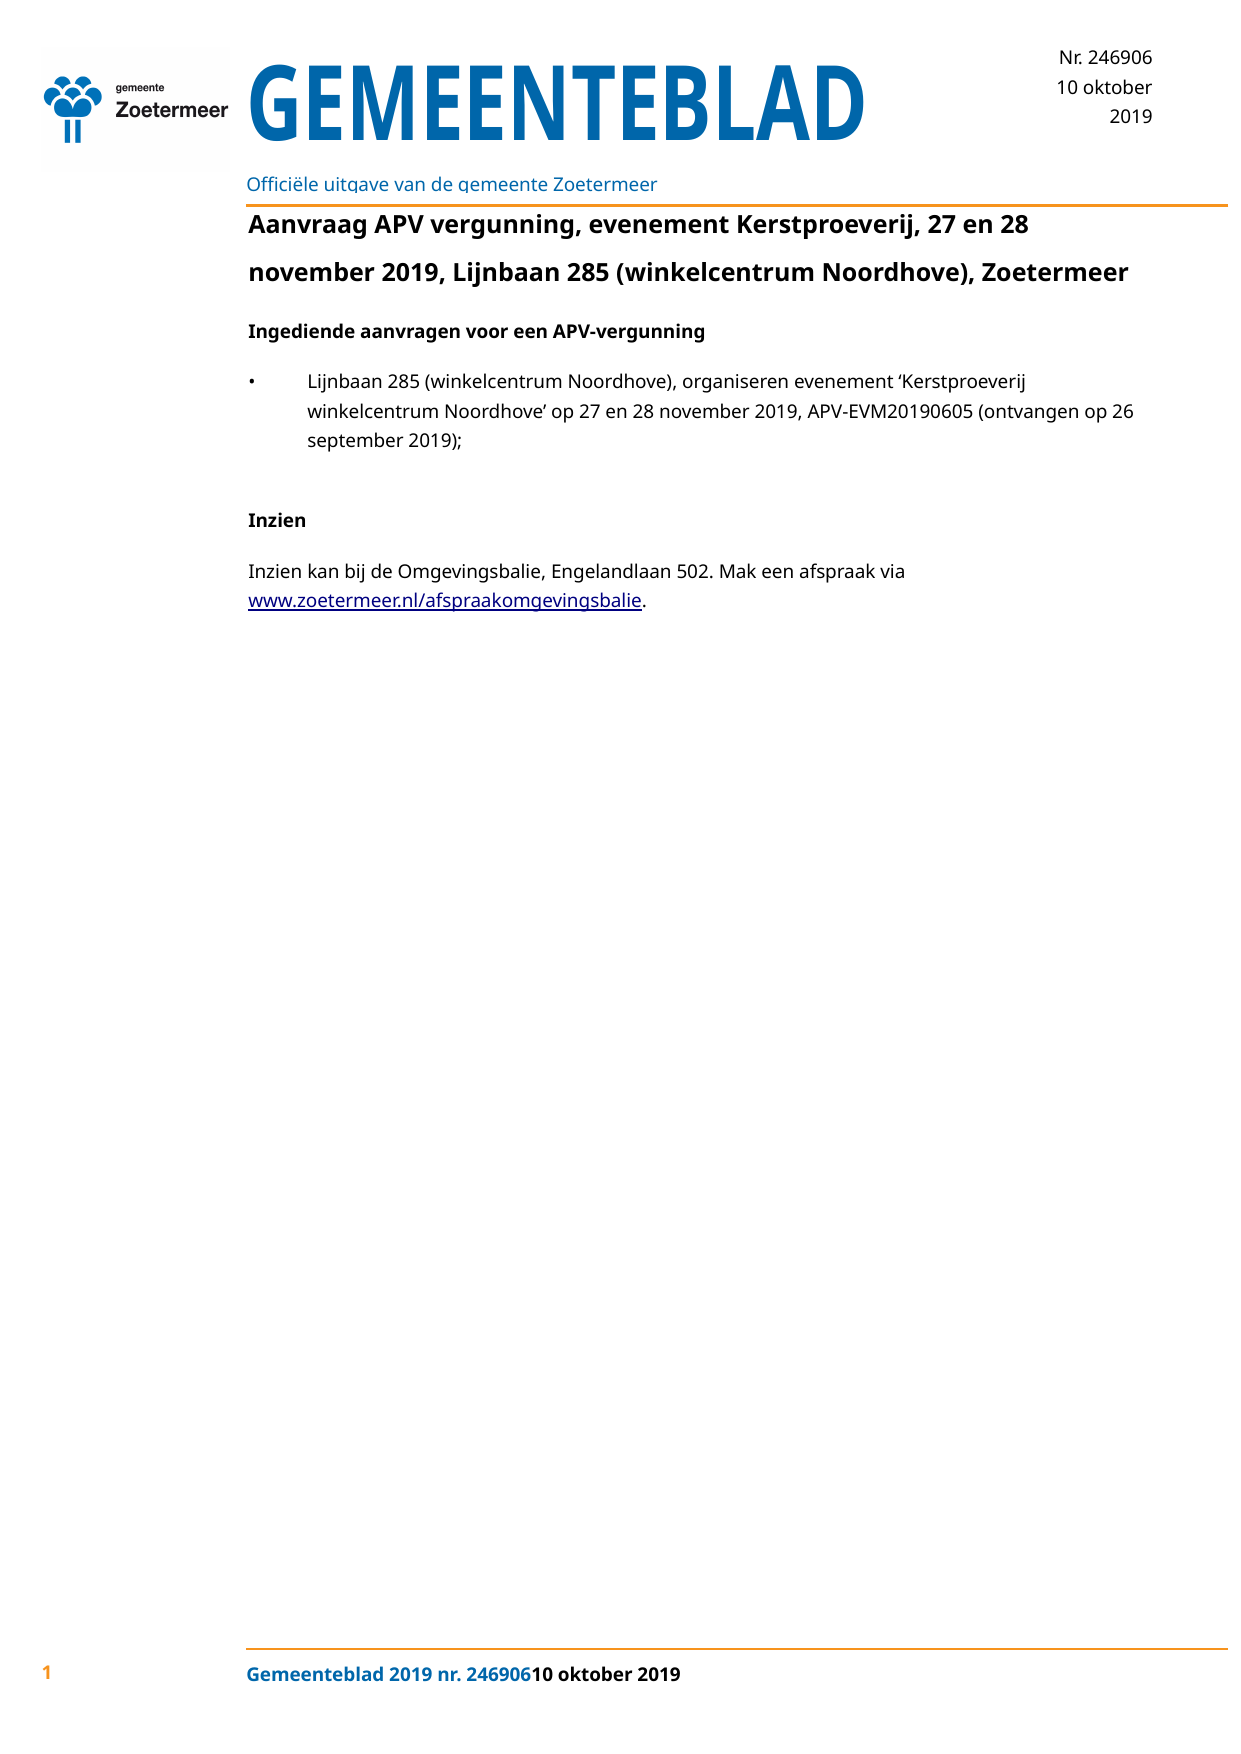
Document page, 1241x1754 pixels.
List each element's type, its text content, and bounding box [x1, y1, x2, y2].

list Lijnbaan 285 (winkelcentrum Noordhove), organiseren evenement ‘Kerstproeverij winkelcentrum Noordhove’ op 27 en 28 november 2019, APV-EVM20190605 (ontvangen op 26 september 2019); [248, 368, 1152, 453]
text Ingediende aanvragen voor een APV-vergunning [248, 318, 1152, 344]
text Inzien [248, 507, 1152, 533]
text Aanvraag APV vergunning, evenement Kerstproeverij, 27 en 28 november 2019, Lijnbaan 285 (winkelcentrum Noordhove), Zoetermeer [248, 207, 1152, 288]
text Inzien kan bij de Omgevingsbalie, Engelandlaan 502. Mak een afspraak via www.zoetermeer.nl/afspraakomgevingsbalie. [248, 558, 1152, 613]
picture [41, 47, 231, 172]
